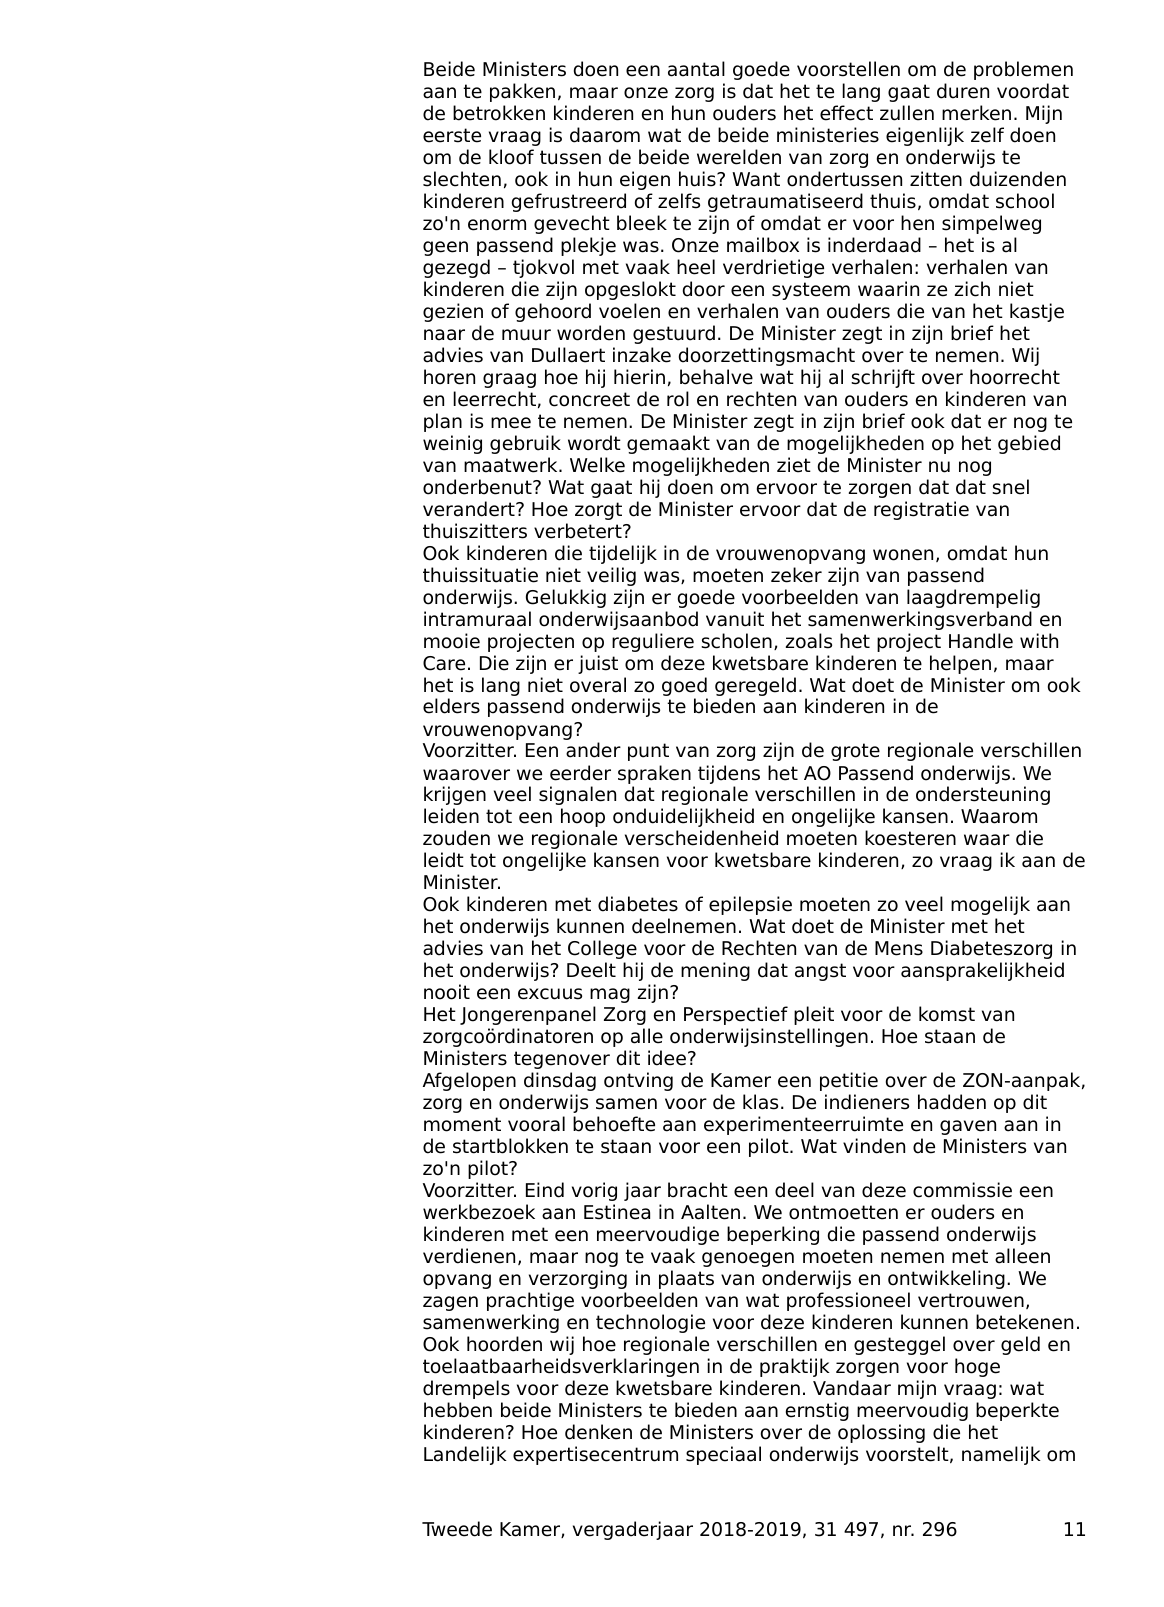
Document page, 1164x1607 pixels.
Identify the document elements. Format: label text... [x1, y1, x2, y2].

text Voorzitter. Een ander punt van zorg zijn de grote regionale verschillen waarover we eerder spraken tijdens het AO Passend onderwijs. We krijgen veel signalen dat regionale verschillen in de ondersteuning leiden tot een hoop onduidelijkheid en ongelijke kansen. Waarom zouden we regionale verscheidenheid moeten koesteren waar die leidt tot ongelijke kansen voor kwetsbare kinderen, zo vraag ik aan de Minister. [422, 740, 1087, 894]
text Voorzitter. Eind vorig jaar bracht een deel van deze commissie een werkbezoek aan Estinea in Aalten. We ontmoetten er ouders en kinderen met een meervoudige beperking die passend onderwijs verdienen, maar nog te vaak genoegen moeten nemen met alleen opvang en verzorging in plaats van onderwijs en ontwikkeling. We zagen prachtige voorbeelden van wat professioneel vertrouwen, samenwerking en technologie voor deze kinderen kunnen betekenen. Ook hoorden wij hoe regionale verschillen en gesteggel over geld en toelaatbaarheidsverklaringen in de praktijk zorgen voor hoge drempels voor deze kwetsbare kinderen. Vandaar mijn vraag: wat hebben beide Ministers te bieden aan ernstig meervoudig beperkte kinderen? Hoe denken de Ministers over de oplossing die het Landelijk expertisecentrum speciaal onderwijs voorstelt, namelijk om [422, 1180, 1087, 1466]
text Beide Ministers doen een aantal goede voorstellen om de problemen aan te pakken, maar onze zorg is dat het te lang gaat duren voordat de betrokken kinderen en hun ouders het effect zullen merken. Mijn eerste vraag is daarom wat de beide ministeries eigenlijk zelf doen om de kloof tussen de beide werelden van zorg en onderwijs te slechten, ook in hun eigen huis? Want ondertussen zitten duizenden kinderen gefrustreerd of zelfs getraumatiseerd thuis, omdat school zo'n enorm gevecht bleek te zijn of omdat er voor hen simpelweg geen passend plekje was. Onze mailbox is inderdaad – het is al gezegd – tjokvol met vaak heel verdrietige verhalen: verhalen van kinderen die zijn opgeslokt door een systeem waarin ze zich niet gezien of gehoord voelen en verhalen van ouders die van het kastje naar de muur worden gestuurd. De Minister zegt in zijn brief het advies van Dullaert inzake doorzettingsmacht over te nemen. Wij horen graag hoe hij hierin, behalve wat hij al schrijft over hoorrecht en leerrecht, concreet de rol en rechten van ouders en kinderen van plan is mee te nemen. De Minister zegt in zijn brief ook dat er nog te weinig gebruik wordt gemaakt van de mogelijkheden op het gebied van maatwerk. Welke mogelijkheden ziet de Minister nu nog onderbenut? Wat gaat hij doen om ervoor te zorgen dat dat snel verandert? Hoe zorgt de Minister ervoor dat de registratie van thuiszitters verbetert? [422, 59, 1087, 543]
text Ook kinderen die tijdelijk in de vrouwenopvang wonen, omdat hun thuissituatie niet veilig was, moeten zeker zijn van passend onderwijs. Gelukkig zijn er goede voorbeelden van laagdrempelig intramuraal onderwijsaanbod vanuit het samenwerkingsverband en mooie projecten op reguliere scholen, zoals het project Handle with Care. Die zijn er juist om deze kwetsbare kinderen te helpen, maar het is lang niet overal zo goed geregeld. Wat doet de Minister om ook elders passend onderwijs te bieden aan kinderen in de vrouwenopvang? [422, 543, 1087, 740]
text Afgelopen dinsdag ontving de Kamer een petitie over de ZON-aanpak, zorg en onderwijs samen voor de klas. De indieners hadden op dit moment vooral behoefte aan experimenteerruimte en gaven aan in de startblokken te staan voor een pilot. Wat vinden de Ministers van zo'n pilot? [422, 1070, 1087, 1180]
text Het Jongerenpanel Zorg en Perspectief pleit voor de komst van zorgcoördinatoren op alle onderwijsinstellingen. Hoe staan de Ministers tegenover dit idee? [422, 1004, 1087, 1070]
text Ook kinderen met diabetes of epilepsie moeten zo veel mogelijk aan het onderwijs kunnen deelnemen. Wat doet de Minister met het advies van het College voor de Rechten van de Mens Diabeteszorg in het onderwijs? Deelt hij de mening dat angst voor aansprakelijkheid nooit een excuus mag zijn? [422, 894, 1087, 1004]
